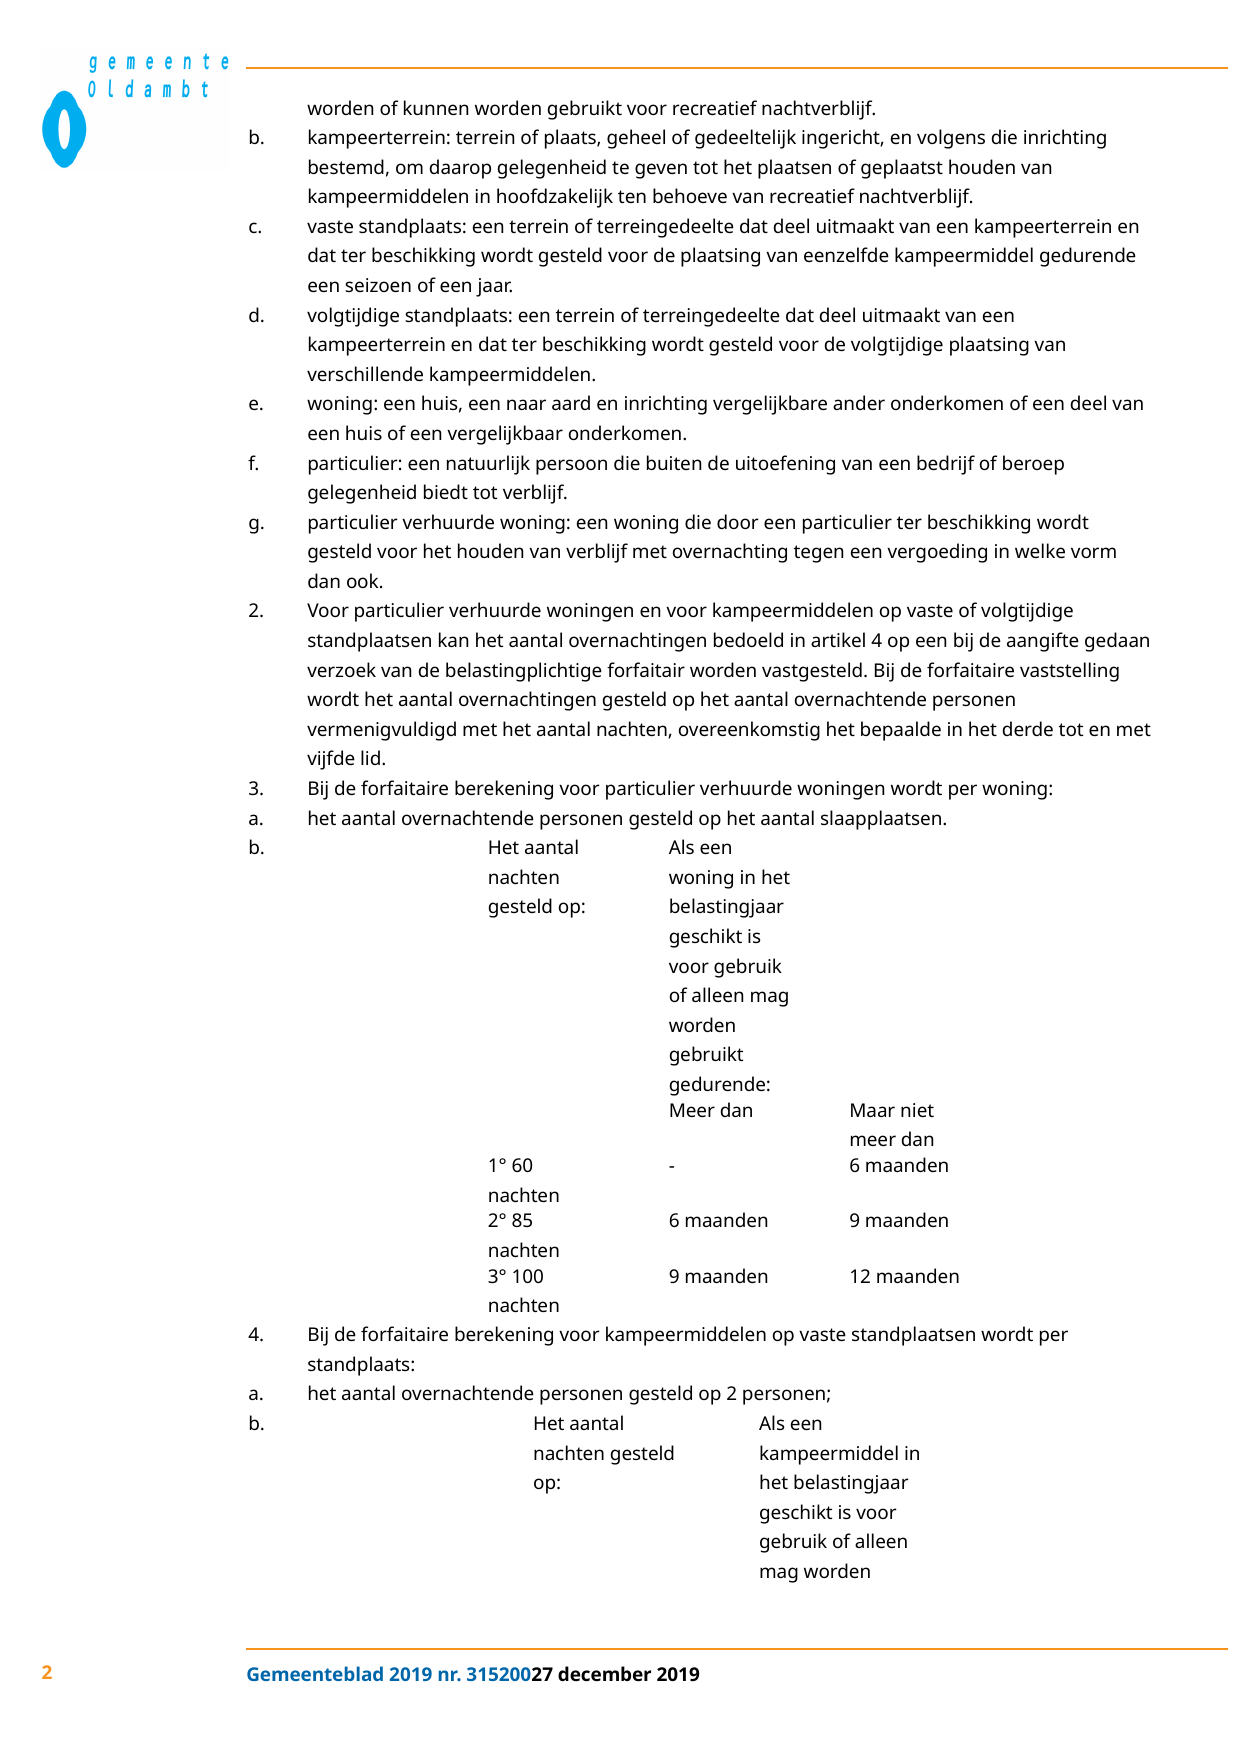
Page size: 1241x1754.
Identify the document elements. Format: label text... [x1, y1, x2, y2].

table_header [971, 835, 1152, 1097]
list woning: een huis, een naar aard en inrichting vergelijkbare ander onderkomen of een deel van een huis of een vergelijkbaar onderkomen. [248, 391, 1152, 446]
table_cell 6 maanden [609, 1208, 790, 1263]
table_cell 1° 60 nachten [429, 1152, 609, 1207]
list het aantal overnachtende personen gesteld op 2 personen; [248, 1381, 1152, 1406]
table_cell [248, 1208, 429, 1263]
table_cell Maar niet meer dan [790, 1097, 971, 1152]
table_cell [248, 1263, 429, 1318]
list Bij de forfaitaire berekening voor kampeermiddelen op vaste standplaatsen wordt per standplaats: [248, 1321, 1152, 1377]
list Voor particulier verhuurde woningen en voor kampeermiddelen op vaste of volgtijdige standplaatsen kan het aantal overnachtingen bedoeld in artikel 4 op een bij de aangifte gedaan verzoek van de belastingplichtige forfaitair worden vastgesteld. Bij de forfaitaire vaststelling wordt het aantal overnachtingen gesteld op het aantal overnachtende personen vermenigvuldigd met het aantal nachten, overeenkomstig het bepaalde in het derde tot en met vijfde lid. [248, 598, 1152, 771]
table_cell 9 maanden [609, 1263, 790, 1318]
table_header Het aantal nachten gesteld op: [474, 1410, 700, 1584]
table_cell [429, 1097, 609, 1152]
list particulier: een natuurlijk persoon die buiten de uitoefening van een bedrijf of beroep gelegenheid biedt tot verblijf. [248, 450, 1152, 505]
list particulier verhuurde woning: een woning die door een particulier ter beschikking wordt gesteld voor het houden van verblijf met overnachting tegen een vergoeding in welke vorm dan ook. [248, 509, 1152, 594]
table_cell [248, 1152, 429, 1207]
list worden of kunnen worden gebruikt voor recreatief nachtverblijf. [248, 95, 1152, 121]
table_cell [971, 1263, 1152, 1318]
table_header [926, 1410, 1152, 1584]
table_header Als een kampeermiddel in het belastingjaar geschikt is voor gebruik of alleen mag worden [700, 1410, 926, 1584]
list het aantal overnachtende personen gesteld op het aantal slaapplaatsen. [248, 805, 1152, 831]
list volgtijdige standplaats: een terrein of terreingedeelte dat deel uitmaakt van een kampeerterrein en dat ter beschikking wordt gesteld voor de volgtijdige plaatsing van verschillende kampeermiddelen. [248, 302, 1152, 387]
picture [41, 47, 231, 172]
table_cell 3° 100 nachten [429, 1263, 609, 1318]
table_cell 2° 85 nachten [429, 1208, 609, 1263]
table_header Het aantal nachten gesteld op: [429, 835, 609, 1097]
table_cell Meer dan [609, 1097, 790, 1152]
table_cell 6 maanden [790, 1152, 971, 1207]
table_cell [248, 1097, 429, 1152]
table_cell [971, 1152, 1152, 1207]
list vaste standplaats: een terrein of terreingedeelte dat deel uitmaakt van een kampeerterrein en dat ter beschikking wordt gesteld voor de plaatsing van eenzelfde kampeermiddel gedurende een seizoen of een jaar. [248, 213, 1152, 298]
table_cell 12 maanden [790, 1263, 971, 1318]
table_cell [971, 1208, 1152, 1263]
list kampeerterrein: terrein of plaats, geheel of gedeeltelijk ingericht, en volgens die inrichting bestemd, om daarop gelegenheid te geven tot het plaatsen of geplaatst houden van kampeermiddelen in hoofdzakelijk ten behoeve van recreatief nachtverblijf. [248, 124, 1152, 209]
table_cell 9 maanden [790, 1208, 971, 1263]
table_header [248, 1410, 474, 1584]
table_header Als een woning in het belastingjaar geschikt is voor gebruik of alleen mag worden gebruikt gedurende: [609, 835, 790, 1097]
table_header [790, 835, 971, 1097]
list Bij de forfaitaire berekening voor particulier verhuurde woningen wordt per woning: [248, 775, 1152, 801]
table_cell [971, 1097, 1152, 1152]
table_header [248, 835, 429, 1097]
table_cell - [609, 1152, 790, 1207]
